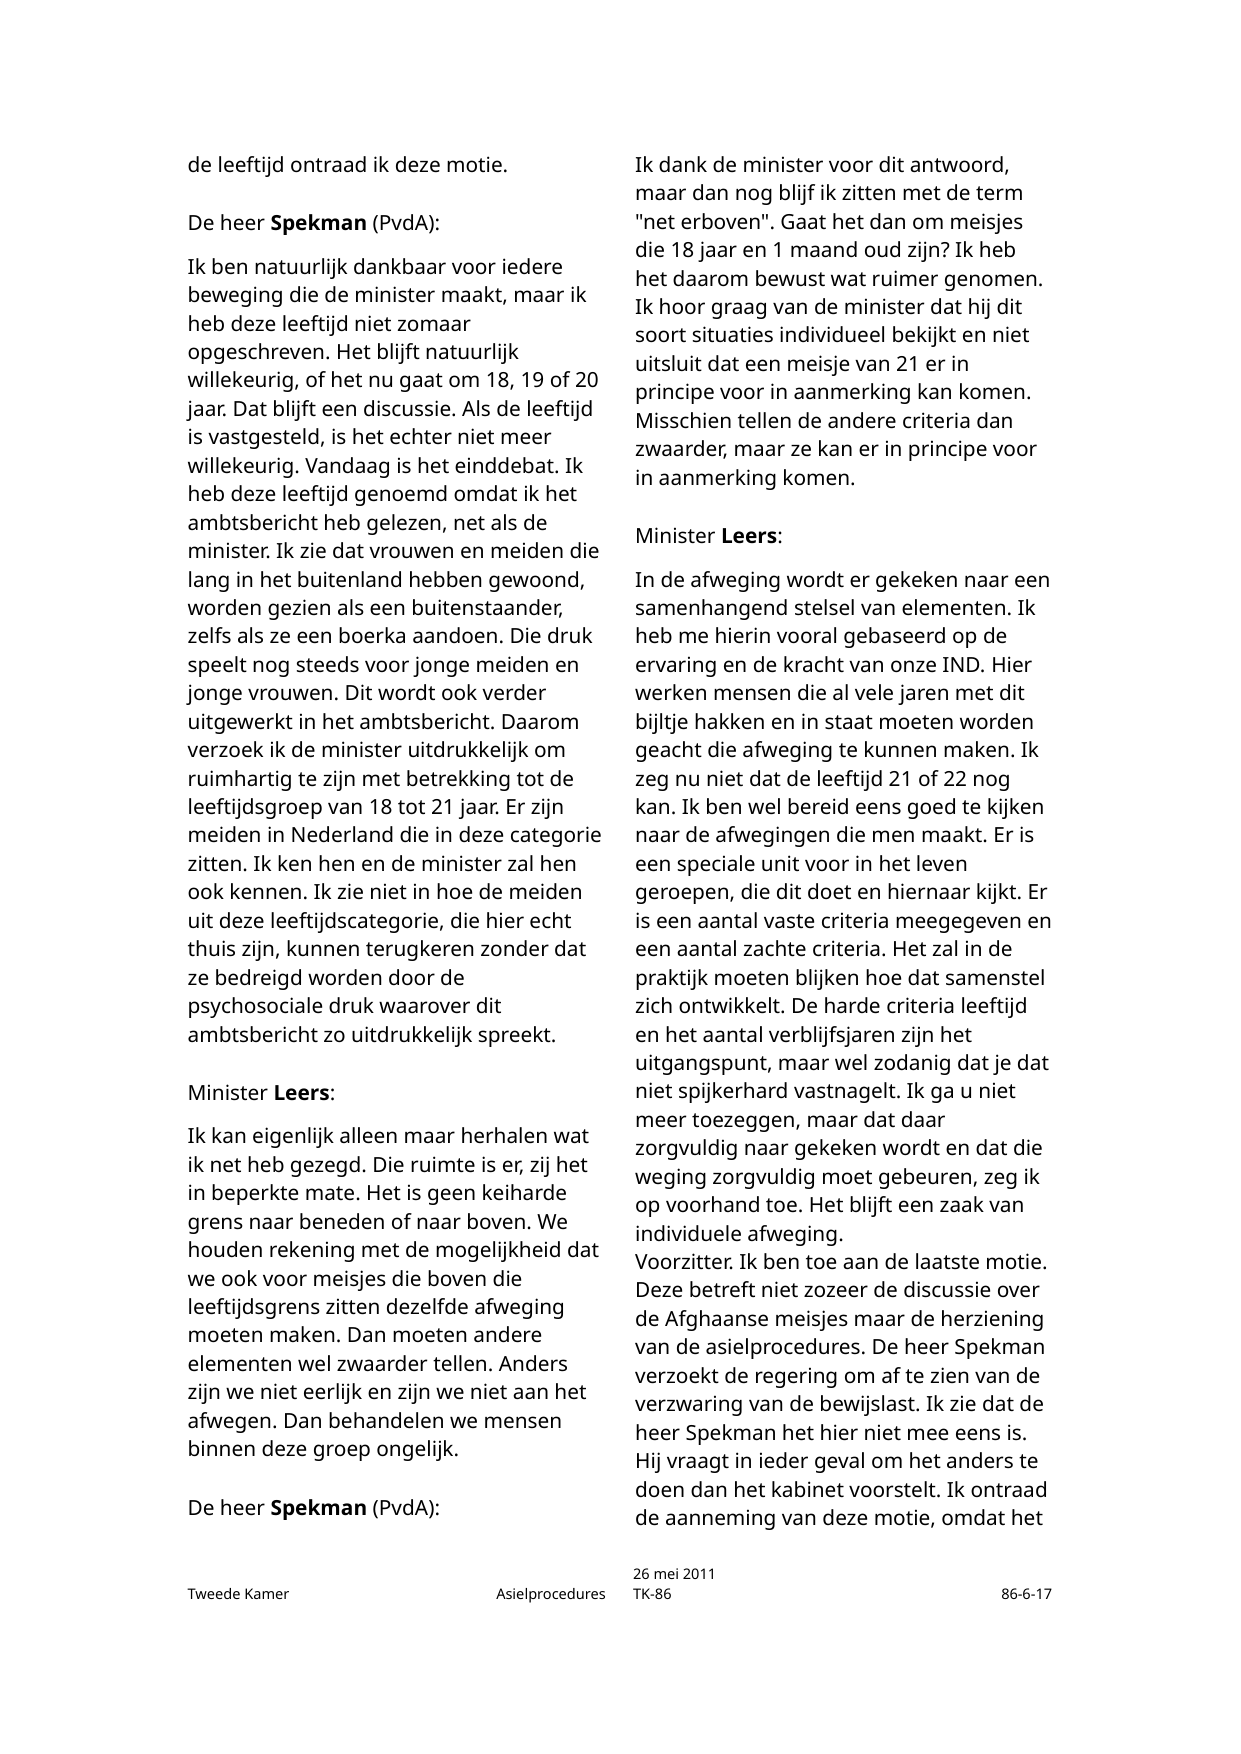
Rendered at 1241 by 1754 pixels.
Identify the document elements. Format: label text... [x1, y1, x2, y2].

text Ik kan eigenlijk alleen maar herhalen wat ik net heb gezegd. Die ruimte is er, zij het in beperkte mate. Het is geen keiharde grens naar beneden of naar boven. We houden rekening met de mogelijkheid dat we ook voor meisjes die boven die leeftijdsgrens zitten dezelfde afweging moeten maken. Dan moeten andere elementen wel zwaarder tellen. Anders zijn we niet eerlijk en zijn we niet aan het afwegen. Dan behandelen we mensen binnen deze groep ongelijk. [187, 1122, 605, 1463]
text De heer Spekman (PvdA): [187, 208, 605, 237]
text Voorzitter. Ik ben toe aan de laatste motie. Deze betreft niet zozeer de discussie over de Afghaanse meisjes maar de herziening van de asielprocedures. De heer Spekman verzoekt de regering om af te zien van de verzwaring van de bewijslast. Ik zie dat de heer Spekman het hier niet mee eens is. Hij vraagt in ieder geval om het anders te doen dan het kabinet voorstelt. Ik ontraad de aanneming van deze motie, omdat het [635, 1247, 1053, 1532]
text de leeftijd ontraad ik deze motie. [187, 150, 605, 178]
text De heer Spekman (PvdA): [187, 1493, 605, 1521]
text Ik dank de minister voor dit antwoord, maar dan nog blijf ik zitten met de term "net erboven". Gaat het dan om meisjes die 18 jaar en 1 maand oud zijn? Ik heb het daarom bewust wat ruimer genomen. Ik hoor graag van de minister dat hij dit soort situaties individueel bekijkt en niet uitsluit dat een meisje van 21 er in principe voor in aanmerking kan komen. Misschien tellen de andere criteria dan zwaarder, maar ze kan er in principe voor in aanmerking komen. [635, 150, 1053, 491]
text Minister Leers: [635, 521, 1053, 550]
text Minister Leers: [187, 1078, 605, 1107]
text In de afweging wordt er gekeken naar een samenhangend stelsel van elementen. Ik heb me hierin vooral gebaseerd op de ervaring en de kracht van onze IND. Hier werken mensen die al vele jaren met dit bijltje hakken en in staat moeten worden geacht die afweging te kunnen maken. Ik zeg nu niet dat de leeftijd 21 of 22 nog kan. Ik ben wel bereid eens goed te kijken naar de afwegingen die men maakt. Er is een speciale unit voor in het leven geroepen, die dit doet en hiernaar kijkt. Er is een aantal vaste criteria meegegeven en een aantal zachte criteria. Het zal in de praktijk moeten blijken hoe dat samenstel zich ontwikkelt. De harde criteria leeftijd en het aantal verblijfsjaren zijn het uitgangspunt, maar wel zodanig dat je dat niet spijkerhard vastnagelt. Ik ga u niet meer toezeggen, maar dat daar zorgvuldig naar gekeken wordt en dat die weging zorgvuldig moet gebeuren, zeg ik op voorhand toe. Het blijft een zaak van individuele afweging. [635, 565, 1053, 1247]
text Ik ben natuurlijk dankbaar voor iedere beweging die de minister maakt, maar ik heb deze leeftijd niet zomaar opgeschreven. Het blijft natuurlijk willekeurig, of het nu gaat om 18, 19 of 20 jaar. Dat blijft een discussie. Als de leeftijd is vastgesteld, is het echter niet meer willekeurig. Vandaag is het einddebat. Ik heb deze leeftijd genoemd omdat ik het ambtsbericht heb gelezen, net als de minister. Ik zie dat vrouwen en meiden die lang in het buitenland hebben gewoond, worden gezien als een buitenstaander, zelfs als ze een boerka aandoen. Die druk speelt nog steeds voor jonge meiden en jonge vrouwen. Dit wordt ook verder uitgewerkt in het ambtsbericht. Daarom verzoek ik de minister uitdrukkelijk om ruimhartig te zijn met betrekking tot de leeftijdsgroep van 18 tot 21 jaar. Er zijn meiden in Nederland die in deze categorie zitten. Ik ken hen en de minister zal hen ook kennen. Ik zie niet in hoe de meiden uit deze leeftijdscategorie, die hier echt thuis zijn, kunnen terugkeren zonder dat ze bedreigd worden door de psychosociale druk waarover dit ambtsbericht zo uitdrukkelijk spreekt. [187, 252, 605, 1048]
